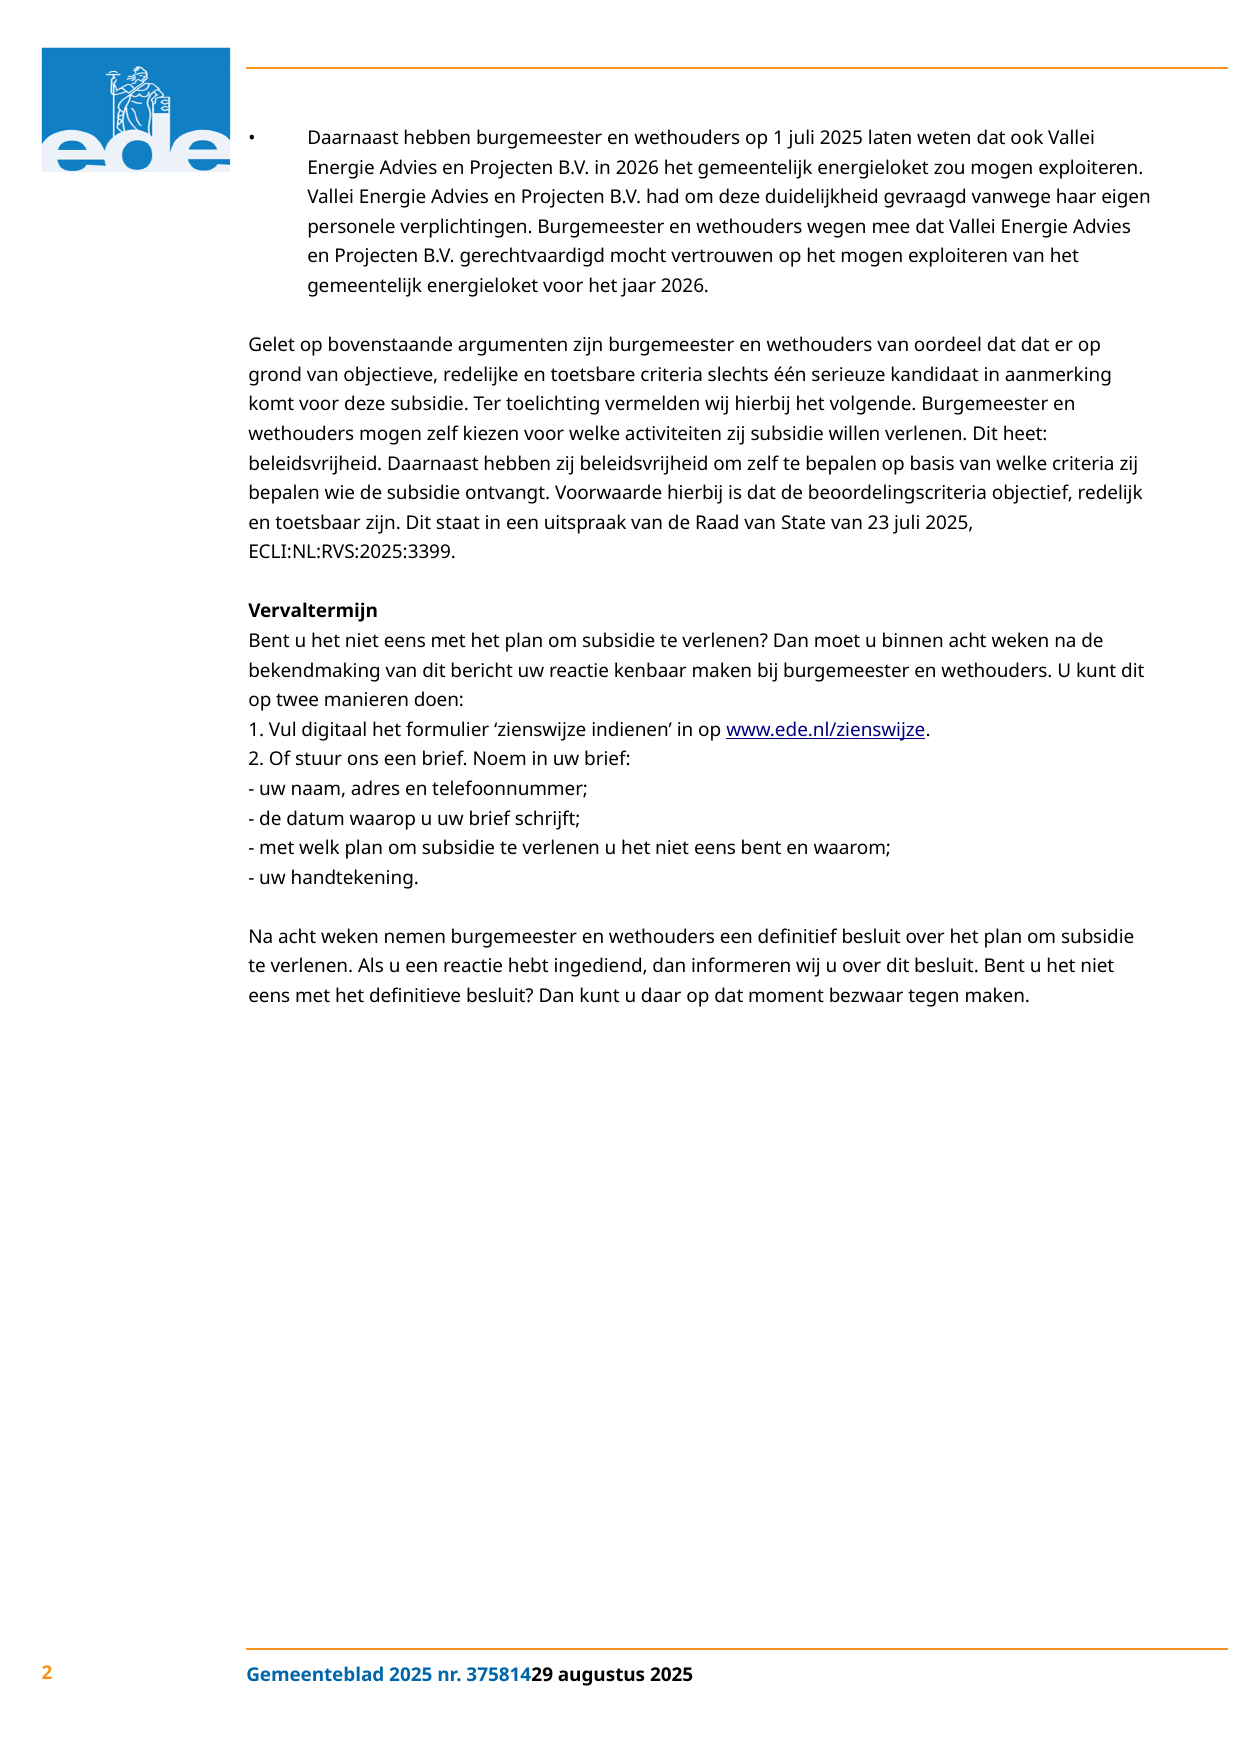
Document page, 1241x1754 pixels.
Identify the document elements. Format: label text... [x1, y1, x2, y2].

text Bent u het niet eens met het plan om subsidie te verlenen? Dan moet u binnen acht weken na de bekendmaking van dit bericht uw reactie kenbaar maken bij burgemeester en wethouders. U kunt dit op twee manieren doen: [248, 627, 1152, 712]
text - de datum waarop u uw brief schrijft; [248, 805, 1152, 831]
text Na acht weken nemen burgemeester en wethouders een definitief besluit over het plan om subsidie te verlenen. Als u een reactie hebt ingediend, dan informeren wij u over dit besluit. Bent u het niet eens met het definitieve besluit? Dan kunt u daar op dat moment bezwaar tegen maken. [248, 923, 1152, 1008]
text Gelet op bovenstaande argumenten zijn burgemeester en wethouders van oordeel dat dat er op grond van objectieve, redelijke en toetsbare criteria slechts één serieuze kandidaat in aanmerking komt voor deze subsidie. Ter toelichting vermelden wij hierbij het volgende. Burgemeester en wethouders mogen zelf kiezen voor welke activiteiten zij subsidie willen verlenen. Dit heet: beleidsvrijheid. Daarnaast hebben zij beleidsvrijheid om zelf te bepalen op basis van welke criteria zij bepalen wie de subsidie ontvangt. Voorwaarde hierbij is dat de beoordelingscriteria objectief, redelijk en toetsbaar zijn. Dit staat in een uitspraak van de Raad van State van 23 juli 2025, ECLI:NL:RVS:2025:3399. [248, 331, 1152, 564]
text 1. Vul digitaal het formulier ‘zienswijze indienen’ in op www.ede.nl/zienswijze. [248, 716, 1152, 742]
text 2. Of stuur ons een brief. Noem in uw brief: [248, 746, 1152, 771]
text - uw handtekening. [248, 864, 1152, 890]
picture [41, 47, 231, 172]
text - met welk plan om subsidie te verlenen u het niet eens bent en waarom; [248, 834, 1152, 860]
text - uw naam, adres en telefoonnummer; [248, 775, 1152, 801]
text Vervaltermijn [248, 598, 1152, 623]
list Daarnaast hebben burgemeester en wethouders op 1 juli 2025 laten weten dat ook Vallei Energie Advies en Projecten B.V. in 2026 het gemeentelijk energieloket zou mogen exploiteren. Vallei Energie Advies en Projecten B.V. had om deze duidelijkheid gevraagd vanwege haar eigen personele verplichtingen. Burgemeester en wethouders wegen mee dat Vallei Energie Advies en Projecten B.V. gerechtvaardigd mocht vertrouwen op het mogen exploiteren van het gemeentelijk energieloket voor het jaar 2026. [248, 124, 1152, 298]
